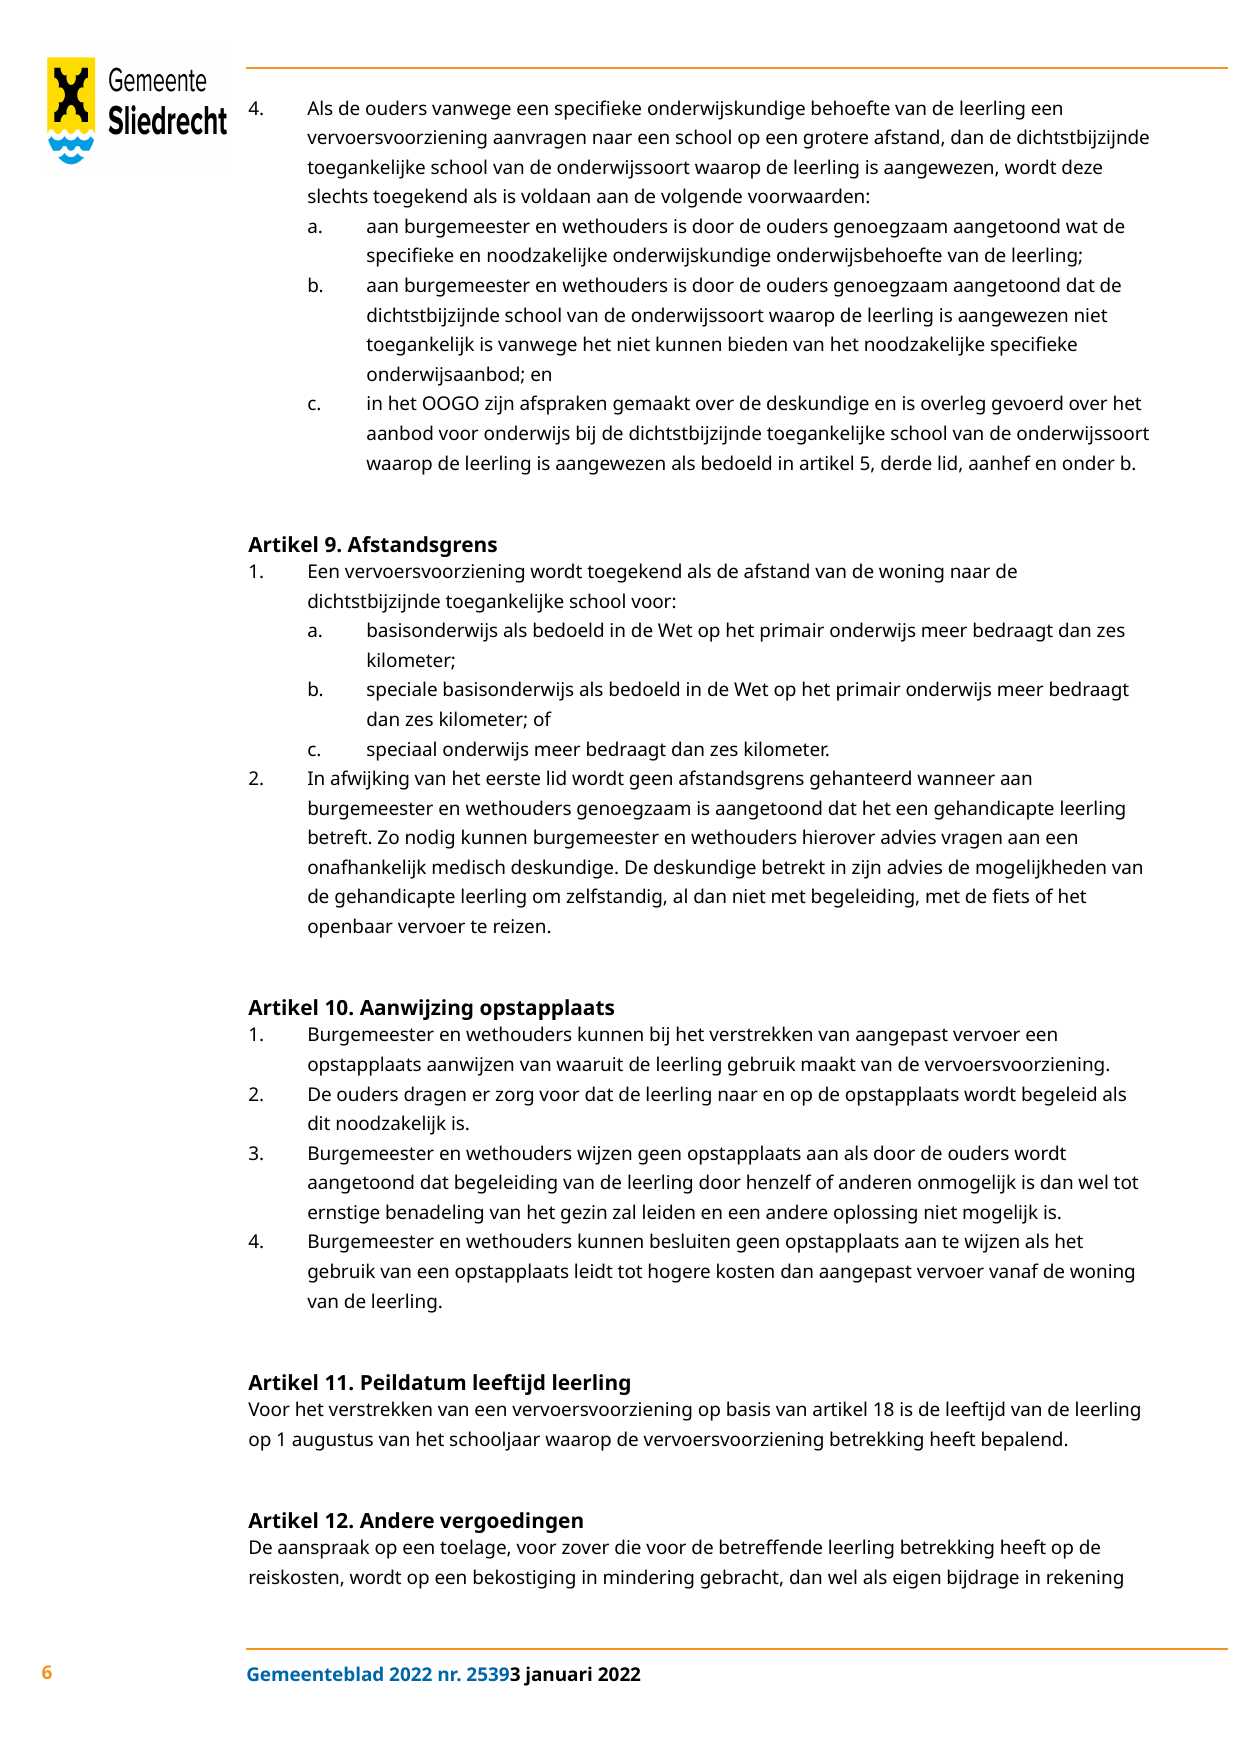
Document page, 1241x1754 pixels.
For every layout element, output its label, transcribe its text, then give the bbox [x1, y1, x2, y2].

list Als de ouders vanwege een specifieke onderwijskundige behoefte van de leerling een vervoersvoorziening aanvragen naar een school op een grotere afstand, dan de dichtstbijzijnde toegankelijke school van de onderwijssoort waarop de leerling is aangewezen, wordt deze slechts toegekend als is voldaan aan de volgende voorwaarden: [248, 95, 1152, 209]
text Artikel 12. Andere vergoedingen [248, 1506, 1152, 1534]
text Artikel 10. Aanwijzing opstapplaats [248, 993, 1152, 1022]
list Burgemeester en wethouders kunnen bij het verstrekken van aangepast vervoer een opstapplaats aanwijzen van waaruit de leerling gebruik maakt van de vervoersvoorziening. [248, 1022, 1152, 1077]
text De aanspraak op een toelage, voor zover die voor de betreffende leerling betrekking heeft op de reiskosten, wordt op een bekostiging in mindering gebracht, dan wel als eigen bijdrage in rekening [248, 1534, 1152, 1590]
list speciaal onderwijs meer bedraagt dan zes kilometer. [307, 736, 1152, 761]
list De ouders dragen er zorg voor dat de leerling naar en op de opstapplaats wordt begeleid als dit noodzakelijk is. [248, 1081, 1152, 1136]
text Voor het verstrekken van een vervoersvoorziening op basis van artikel 18 is de leeftijd van de leerling op 1 augustus van het schooljaar waarop de vervoersvoorziening betrekking heeft bepalend. [248, 1396, 1152, 1452]
text Artikel 11. Peildatum leeftijd leerling [248, 1368, 1152, 1396]
list Een vervoersvoorziening wordt toegekend als de afstand van de woning naar de dichtstbijzijnde toegankelijke school voor: [248, 558, 1152, 613]
list Burgemeester en wethouders kunnen besluiten geen opstapplaats aan te wijzen als het gebruik van een opstapplaats leidt tot hogere kosten dan aangepast vervoer vanaf de woning van de leerling. [248, 1229, 1152, 1314]
list in het OOGO zijn afspraken gemaakt over de deskundige en is overleg gevoerd over het aanbod voor onderwijs bij de dichtstbijzijnde toegankelijke school van de onderwijssoort waarop de leerling is aangewezen als bedoeld in artikel 5, derde lid, aanhef en onder b. [307, 391, 1152, 476]
list In afwijking van het eerste lid wordt geen afstandsgrens gehanteerd wanneer aan burgemeester en wethouders genoegzaam is aangetoond dat het een gehandicapte leerling betreft. Zo nodig kunnen burgemeester en wethouders hierover advies vragen aan een onafhankelijk medisch deskundige. De deskundige betrekt in zijn advies de mogelijkheden van de gehandicapte leerling om zelfstandig, al dan niet met begeleiding, met de fiets of het openbaar vervoer te reizen. [248, 765, 1152, 939]
text Artikel 9. Afstandsgrens [248, 530, 1152, 558]
list aan burgemeester en wethouders is door de ouders genoegzaam aangetoond wat de specifieke en noodzakelijke onderwijskundige onderwijsbehoefte van de leerling; [307, 213, 1152, 268]
list aan burgemeester en wethouders is door de ouders genoegzaam aangetoond dat de dichtstbijzijnde school van de onderwijssoort waarop de leerling is aangewezen niet toegankelijk is vanwege het niet kunnen bieden van het noodzakelijke specifieke onderwijsaanbod; en [307, 272, 1152, 387]
picture [41, 47, 231, 172]
list Burgemeester en wethouders wijzen geen opstapplaats aan als door de ouders wordt aangetoond dat begeleiding van de leerling door henzelf of anderen onmogelijk is dan wel tot ernstige benadeling van het gezin zal leiden en een andere oplossing niet mogelijk is. [248, 1140, 1152, 1225]
list speciale basisonderwijs als bedoeld in de Wet op het primair onderwijs meer bedraagt dan zes kilometer; of [307, 677, 1152, 732]
list basisonderwijs als bedoeld in de Wet op het primair onderwijs meer bedraagt dan zes kilometer; [307, 617, 1152, 673]
